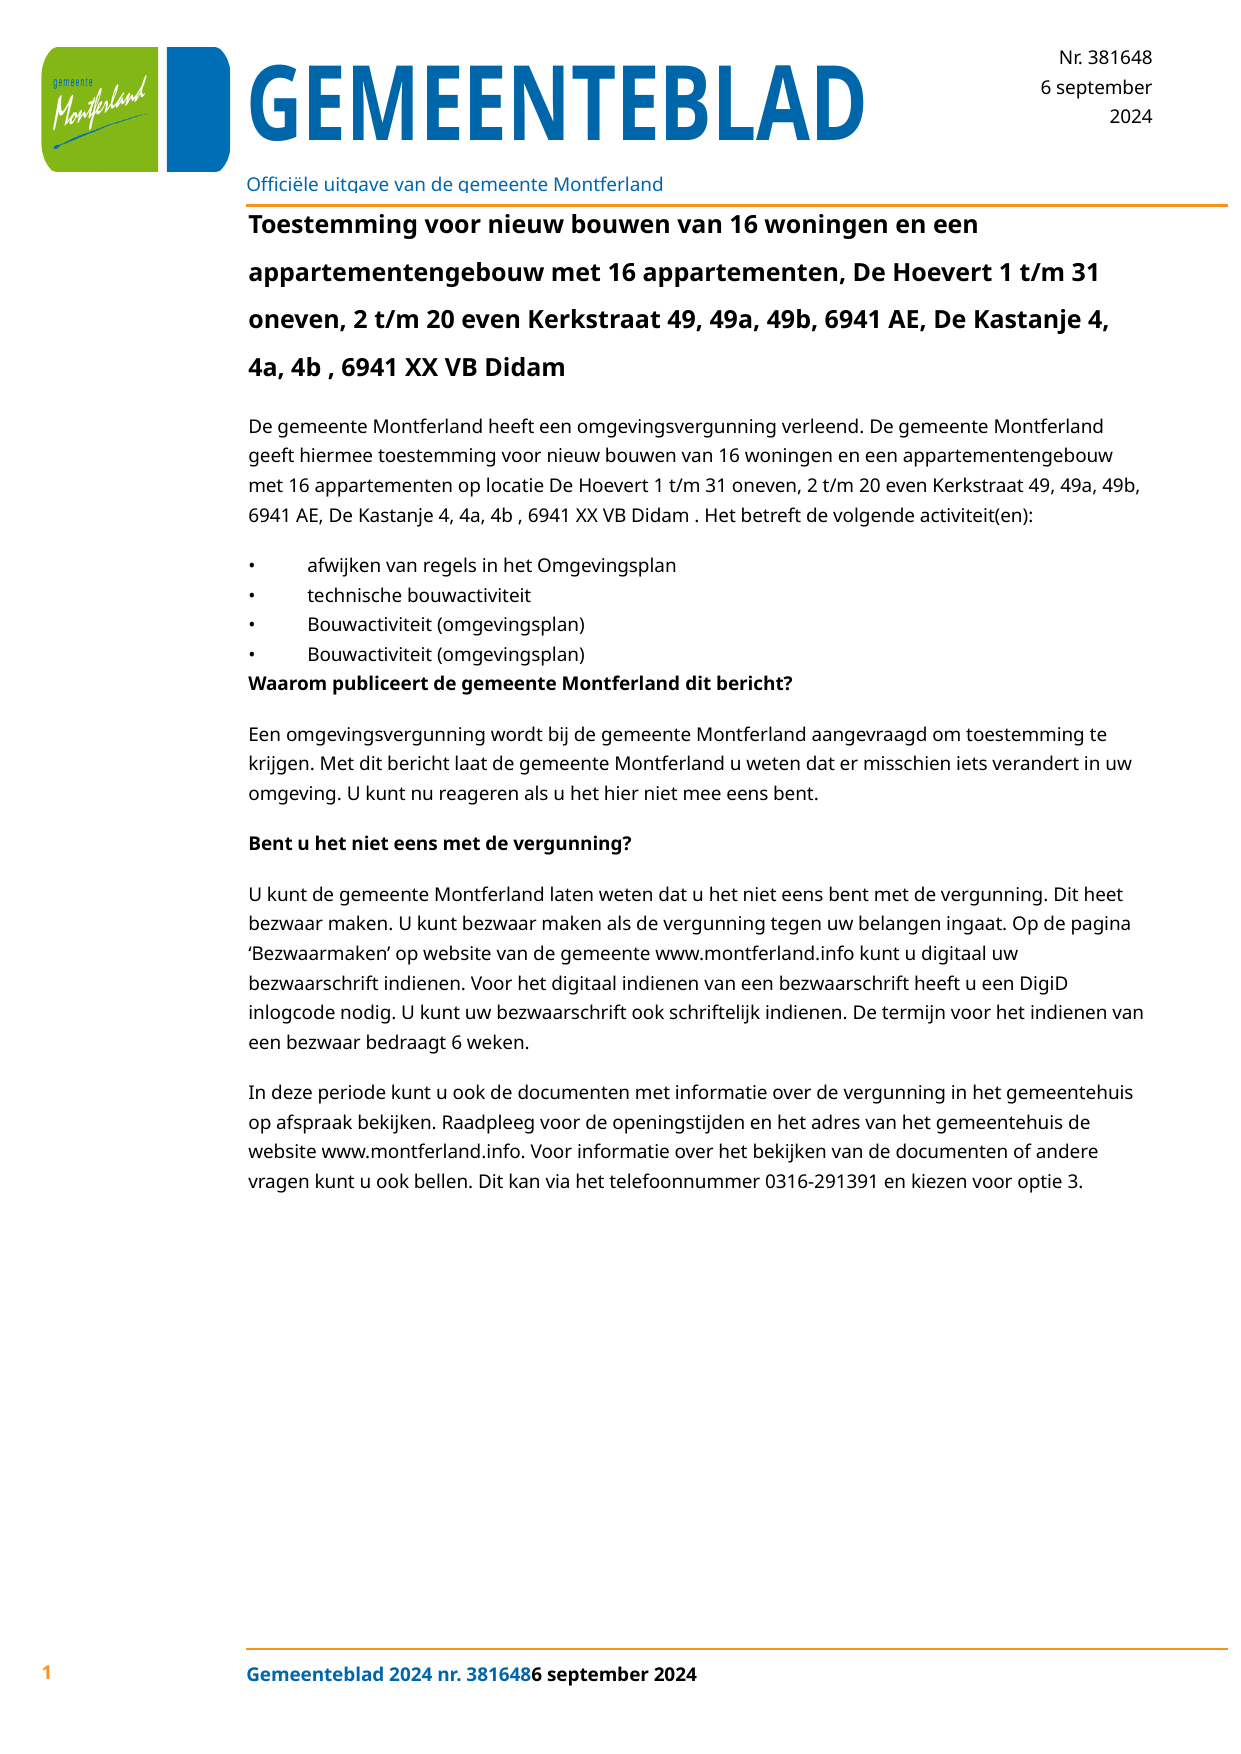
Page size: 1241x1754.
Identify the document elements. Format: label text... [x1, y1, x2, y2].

list technische bouwactiviteit [248, 582, 1152, 608]
list Bouwactiviteit (omgevingsplan) [248, 611, 1152, 637]
text In deze periode kunt u ook de documenten met informatie over de vergunning in het gemeentehuis op afspraak bekijken. Raadpleeg voor de openingstijden en het adres van het gemeentehuis de website www.montferland.info. Voor informatie over het bekijken van de documenten of andere vragen kunt u ook bellen. Dit kan via het telefoonnummer 0316-291391 en kiezen voor optie 3. [248, 1079, 1152, 1194]
list Bouwactiviteit (omgevingsplan) [248, 641, 1152, 667]
text Bent u het niet eens met de vergunning? [248, 831, 1152, 856]
text Een omgevingsvergunning wordt bij de gemeente Montferland aangevraagd om toestemming te krijgen. Met dit bericht laat de gemeente Montferland u weten dat er misschien iets verandert in uw omgeving. U kunt nu reageren als u het hier niet mee eens bent. [248, 721, 1152, 806]
picture [41, 47, 231, 172]
text Toestemming voor nieuw bouwen van 16 woningen en een appartementengebouw met 16 appartementen, De Hoevert 1 t/m 31 oneven, 2 t/m 20 even Kerkstraat 49, 49a, 49b, 6941 AE, De Kastanje 4, 4a, 4b , 6941 XX VB Didam [248, 207, 1152, 384]
text De gemeente Montferland heeft een omgevingsvergunning verleend. De gemeente Montferland geeft hiermee toestemming voor nieuw bouwen van 16 woningen en een appartementengebouw met 16 appartementen op locatie De Hoevert 1 t/m 31 oneven, 2 t/m 20 even Kerkstraat 49, 49a, 49b, 6941 AE, De Kastanje 4, 4a, 4b , 6941 XX VB Didam . Het betreft de volgende activiteit(en): [248, 413, 1152, 528]
text Waarom publiceert de gemeente Montferland dit bericht? [248, 671, 1152, 696]
text U kunt de gemeente Montferland laten weten dat u het niet eens bent met de vergunning. Dit heet bezwaar maken. U kunt bezwaar maken als de vergunning tegen uw belangen ingaat. Op de pagina ‘Bezwaarmaken’ op website van de gemeente www.montferland.info kunt u digitaal uw bezwaarschrift indienen. Voor het digitaal indienen van een bezwaarschrift heeft u een DigiD inlogcode nodig. U kunt uw bezwaarschrift ook schriftelijk indienen. De termijn voor het indienen van een bezwaar bedraagt 6 weken. [248, 881, 1152, 1055]
list afwijken van regels in het Omgevingsplan [248, 552, 1152, 578]
